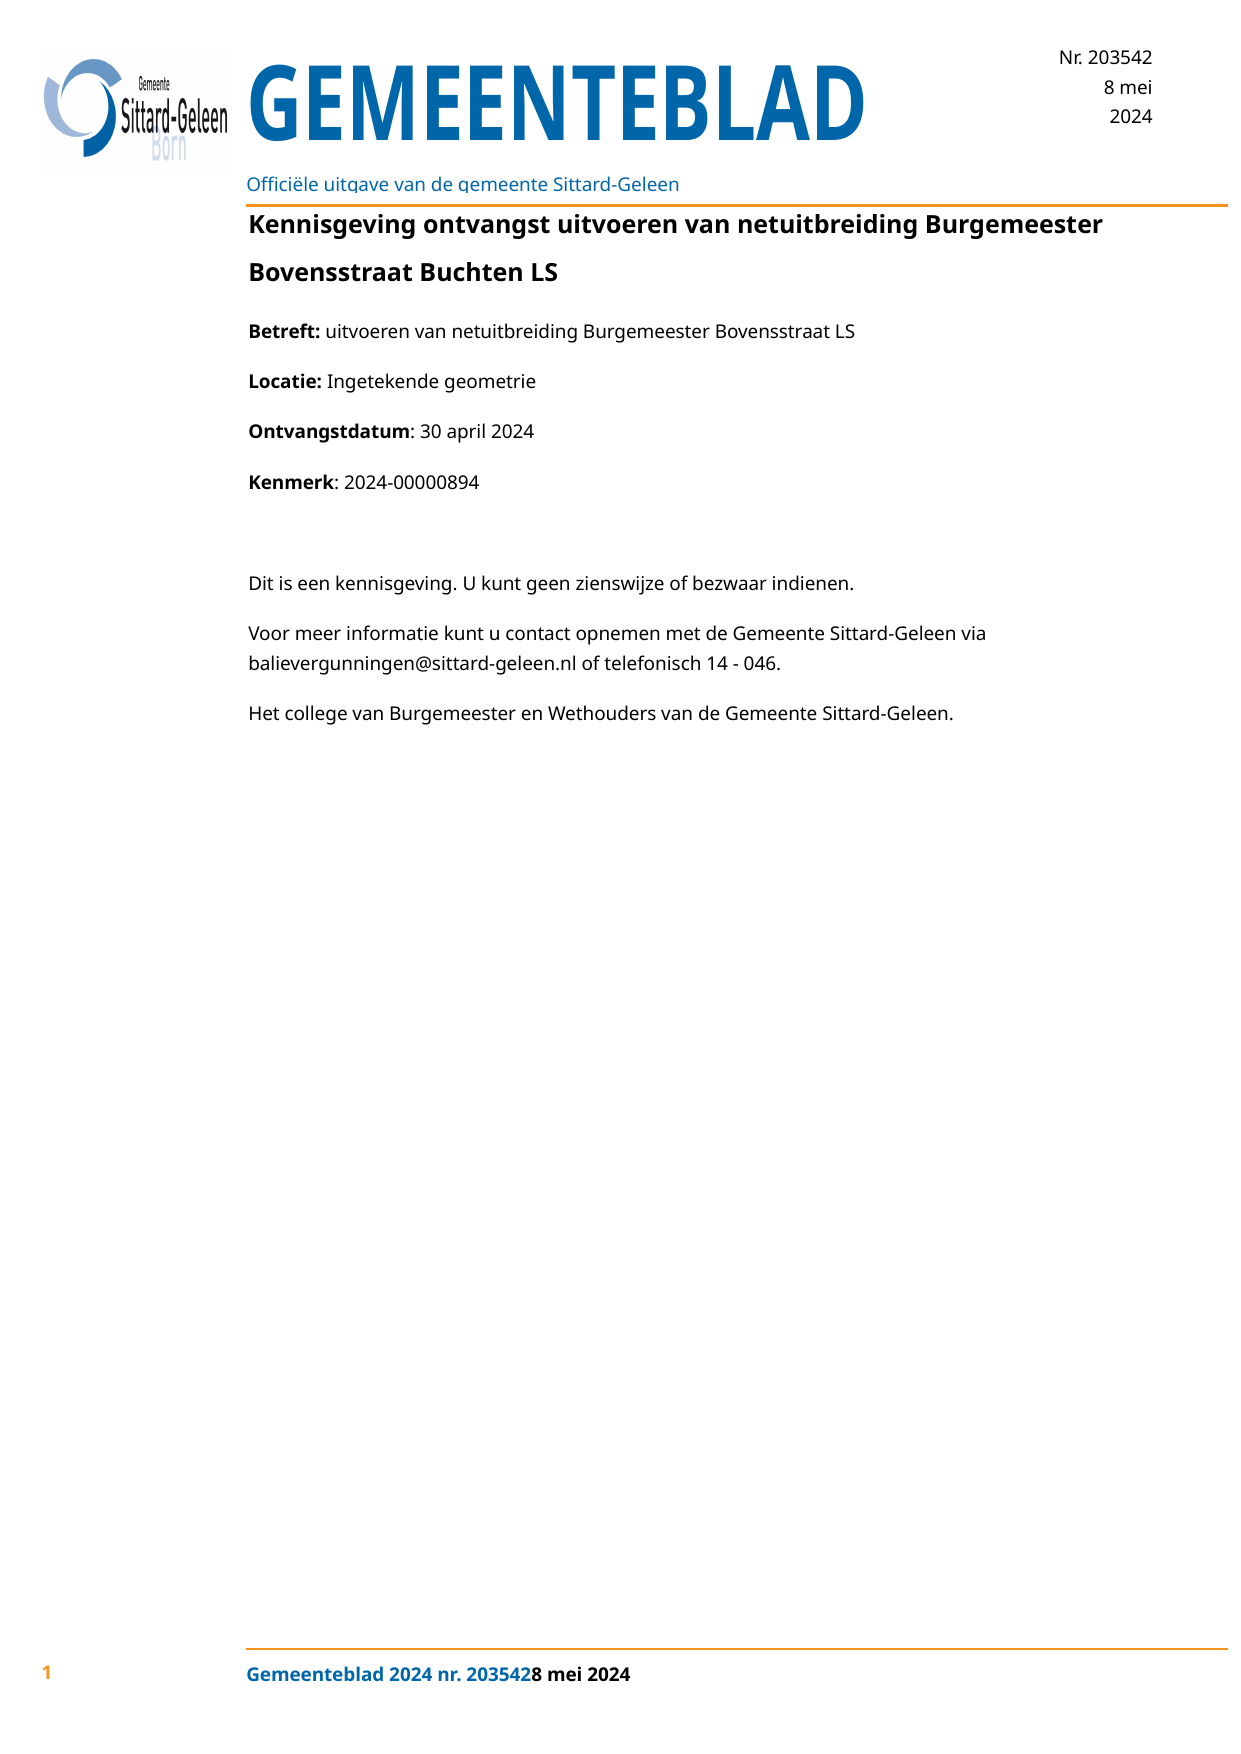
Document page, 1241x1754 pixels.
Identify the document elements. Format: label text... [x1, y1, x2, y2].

text Ontvangstdatum: 30 april 2024 [248, 419, 1152, 444]
text Betreft: uitvoeren van netuitbreiding Burgemeester Bovensstraat LS [248, 318, 1152, 344]
picture [41, 47, 231, 172]
text Het college van Burgemeester en Wethouders van de Gemeente Sittard-Geleen. [248, 700, 1152, 726]
text Kenmerk: 2024-00000894 [248, 469, 1152, 495]
text Kennisgeving ontvangst uitvoeren van netuitbreiding Burgemeester Bovensstraat Buchten LS [248, 207, 1152, 288]
text Dit is een kennisgeving. U kunt geen zienswijze of bezwaar indienen. [248, 570, 1152, 596]
text Locatie: Ingetekende geometrie [248, 368, 1152, 394]
text Voor meer informatie kunt u contact opnemen met de Gemeente Sittard-Geleen via balievergunningen@sittard-geleen.nl of telefonisch 14 - 046. [248, 620, 1152, 676]
